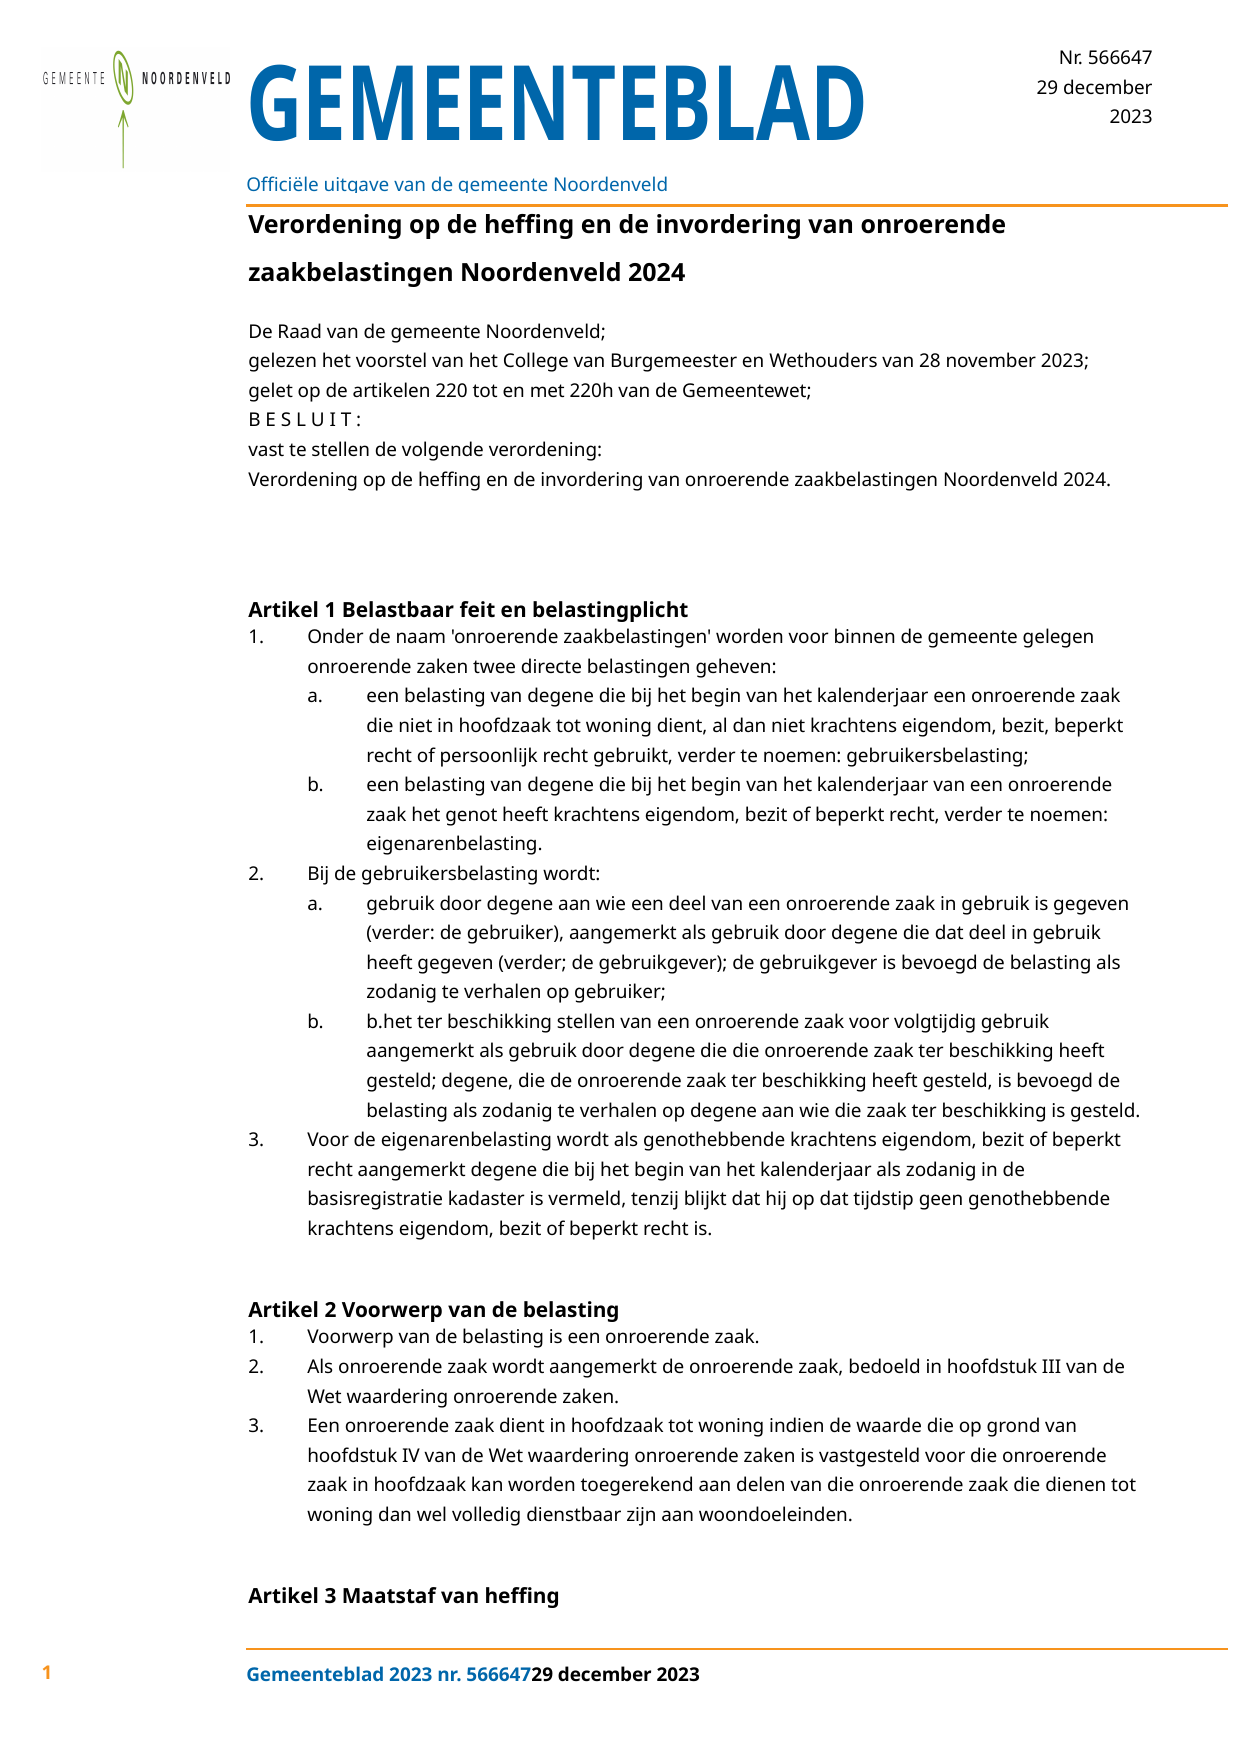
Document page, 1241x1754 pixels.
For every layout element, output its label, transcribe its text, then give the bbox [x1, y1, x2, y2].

list gebruik door degene aan wie een deel van een onroerende zaak in gebruik is gegeven (verder: de gebruiker), aangemerkt als gebruik door degene die dat deel in gebruik heeft gegeven (verder; de gebruikgever); de gebruikgever is bevoegd de belasting als zodanig te verhalen op gebruiker; [307, 890, 1152, 1004]
text Artikel 1 Belastbaar feit en belastingplicht [248, 595, 1152, 623]
text Artikel 2 Voorwerp van de belasting [248, 1295, 1152, 1324]
text vast te stellen de volgende verordening: [248, 436, 1152, 462]
list Een onroerende zaak dient in hoofdzaak tot woning indien de waarde die op grond van hoofdstuk IV van de Wet waardering onroerende zaken is vastgesteld voor die onroerende zaak in hoofdzaak kan worden toegerekend aan delen van die onroerende zaak die dienen tot woning dan wel volledig dienstbaar zijn aan woondoeleinden. [248, 1412, 1152, 1527]
list Voor de eigenarenbelasting wordt als genothebbende krachtens eigendom, bezit of beperkt recht aangemerkt degene die bij het begin van het kalenderjaar als zodanig in de basisregistratie kadaster is vermeld, tenzij blijkt dat hij op dat tijdstip geen genothebbende krachtens eigendom, bezit of beperkt recht is. [248, 1126, 1152, 1241]
text Verordening op de heffing en de invordering van onroerende zaakbelastingen Noordenveld 2024. [248, 466, 1152, 492]
list b.het ter beschikking stellen van een onroerende zaak voor volgtijdig gebruik aangemerkt als gebruik door degene die die onroerende zaak ter beschikking heeft gesteld; degene, die de onroerende zaak ter beschikking heeft gesteld, is bevoegd de belasting als zodanig te verhalen op degene aan wie die zaak ter beschikking is gesteld. [307, 1008, 1152, 1123]
text De Raad van de gemeente Noordenveld; [248, 318, 1152, 344]
text Verordening op de heffing en de invordering van onroerende zaakbelastingen Noordenveld 2024 [248, 207, 1152, 288]
list Onder de naam 'onroerende zaakbelastingen' worden voor binnen de gemeente gelegen onroerende zaken twee directe belastingen geheven: [248, 623, 1152, 679]
text Artikel 3 Maatstaf van heffing [248, 1581, 1152, 1609]
list Voorwerp van de belasting is een onroerende zaak. [248, 1324, 1152, 1349]
list een belasting van degene die bij het begin van het kalenderjaar een onroerende zaak die niet in hoofdzaak tot woning dient, al dan niet krachtens eigendom, bezit, beperkt recht of persoonlijk recht gebruikt, verder te noemen: gebruikersbelasting; [307, 683, 1152, 768]
list Bij de gebruikersbelasting wordt: [248, 860, 1152, 886]
text gelet op de artikelen 220 tot en met 220h van de Gemeentewet; [248, 377, 1152, 403]
picture [41, 47, 231, 172]
text B E S L U I T : [248, 407, 1152, 432]
text gelezen het voorstel van het College van Burgemeester en Wethouders van 28 november 2023; [248, 347, 1152, 373]
list Als onroerende zaak wordt aangemerkt de onroerende zaak, bedoeld in hoofdstuk III van de Wet waardering onroerende zaken. [248, 1353, 1152, 1408]
list een belasting van degene die bij het begin van het kalenderjaar van een onroerende zaak het genot heeft krachtens eigendom, bezit of beperkt recht, verder te noemen: eigenarenbelasting. [307, 771, 1152, 856]
